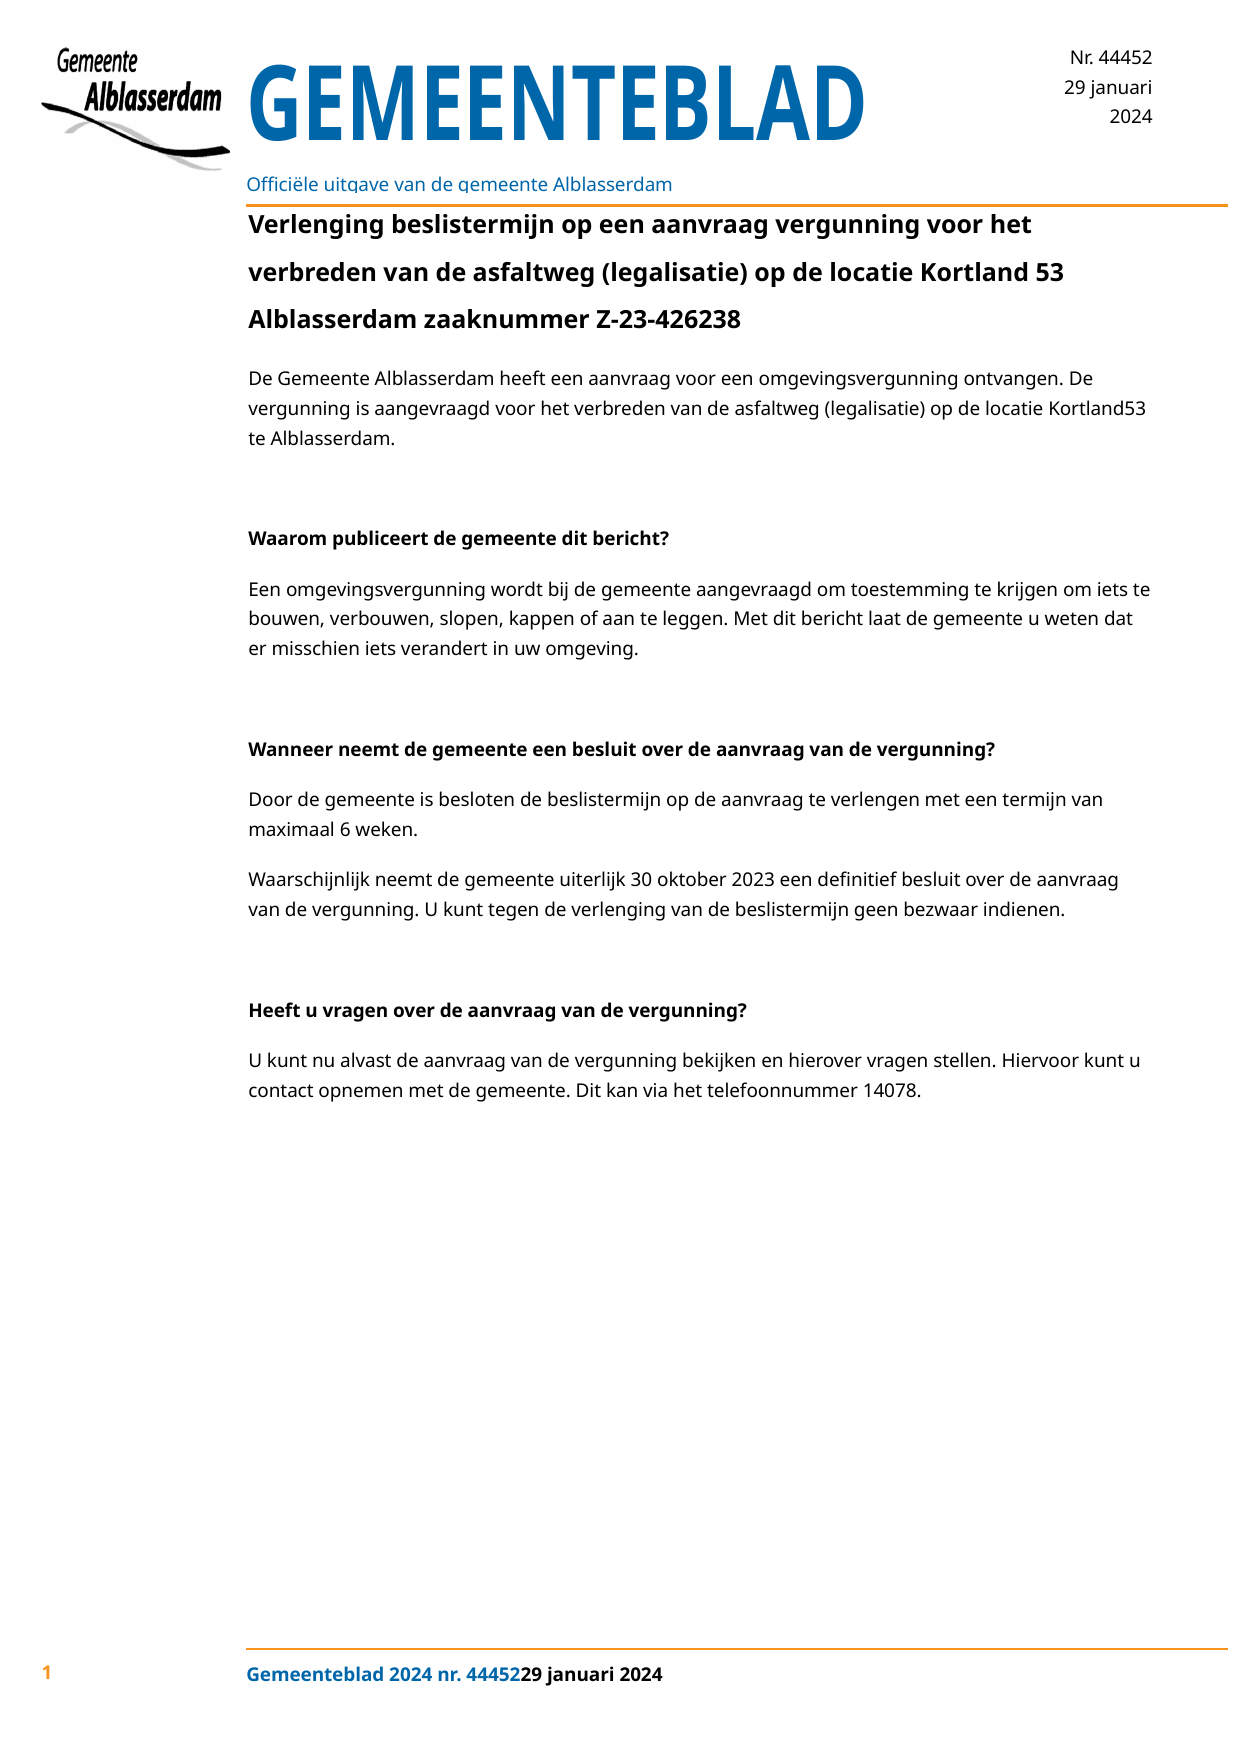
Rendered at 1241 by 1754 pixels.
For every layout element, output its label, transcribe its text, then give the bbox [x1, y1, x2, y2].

text U kunt nu alvast de aanvraag van de vergunning bekijken en hierover vragen stellen. Hiervoor kunt u contact opnemen met de gemeente. Dit kan via het telefoonnummer 14078. [248, 1047, 1152, 1102]
text Waarschijnlijk neemt de gemeente uiterlijk 30 oktober 2023 een definitief besluit over de aanvraag van de vergunning. U kunt tegen de verlenging van de beslistermijn geen bezwaar indienen. [248, 866, 1152, 922]
text Heeft u vragen over de aanvraag van de vergunning? [248, 997, 1152, 1022]
text Door de gemeente is besloten de beslistermijn op de aanvraag te verlengen met een termijn van maximaal 6 weken. [248, 786, 1152, 842]
text Waarom publiceert de gemeente dit bericht? [248, 526, 1152, 551]
text De Gemeente Alblasserdam heeft een aanvraag voor een omgevingsvergunning ontvangen. De vergunning is aangevraagd voor het verbreden van de asfaltweg (legalisatie) op de locatie Kortland53 te Alblasserdam. [248, 366, 1152, 450]
picture [41, 47, 231, 172]
text Verlenging beslistermijn op een aanvraag vergunning voor het verbreden van de asfaltweg (legalisatie) op de locatie Kortland 53 Alblasserdam zaaknummer Z-23-426238 [248, 207, 1152, 336]
text Wanneer neemt de gemeente een besluit over de aanvraag van de vergunning? [248, 736, 1152, 762]
text Een omgevingsvergunning wordt bij de gemeente aangevraagd om toestemming te krijgen om iets te bouwen, verbouwen, slopen, kappen of aan te leggen. Met dit bericht laat de gemeente u weten dat er misschien iets verandert in uw omgeving. [248, 576, 1152, 661]
